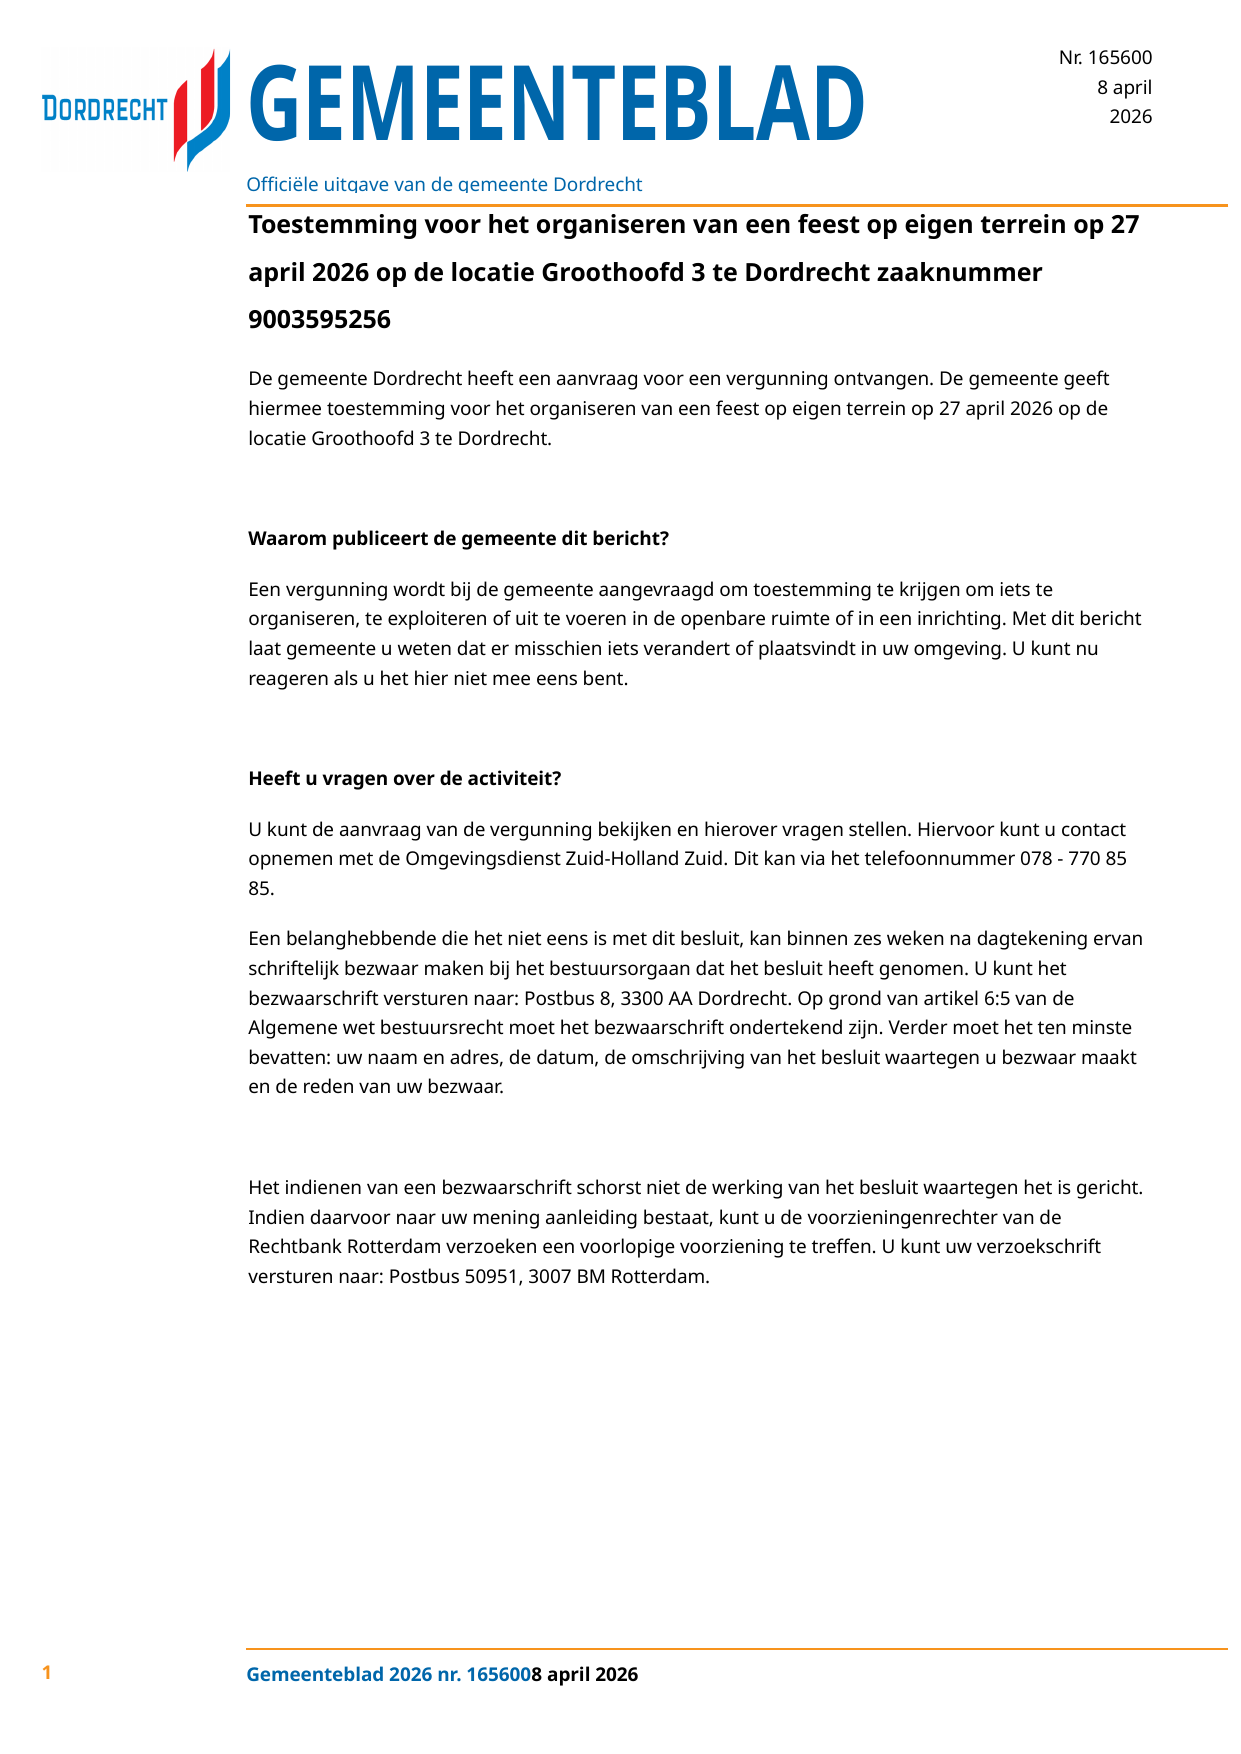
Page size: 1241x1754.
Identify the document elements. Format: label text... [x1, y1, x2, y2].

text Toestemming voor het organiseren van een feest op eigen terrein op 27 april 2026 op de locatie Groothoofd 3 te Dordrecht zaaknummer 9003595256 [248, 207, 1152, 336]
picture [41, 47, 231, 172]
text Het indienen van een bezwaarschrift schorst niet de werking van het besluit waartegen het is gericht. Indien daarvoor naar uw mening aanleiding bestaat, kunt u de voorzieningenrechter van de Rechtbank Rotterdam verzoeken een voorlopige voorziening te treffen. U kunt uw verzoekschrift versturen naar: Postbus 50951, 3007 BM Rotterdam. [248, 1174, 1152, 1289]
text Een vergunning wordt bij de gemeente aangevraagd om toestemming te krijgen om iets te organiseren, te exploiteren of uit te voeren in de openbare ruimte of in een inrichting. Met dit bericht laat gemeente u weten dat er misschien iets verandert of plaatsvindt in uw omgeving. U kunt nu reageren als u het hier niet mee eens bent. [248, 576, 1152, 690]
text De gemeente Dordrecht heeft een aanvraag voor een vergunning ontvangen. De gemeente geeft hiermee toestemming voor het organiseren van een feest op eigen terrein op 27 april 2026 op de locatie Groothoofd 3 te Dordrecht. [248, 366, 1152, 450]
text Een belanghebbende die het niet eens is met dit besluit, kan binnen zes weken na dagtekening ervan schriftelijk bezwaar maken bij het bestuursorgaan dat het besluit heeft genomen. U kunt het bezwaarschrift versturen naar: Postbus 8, 3300 AA Dordrecht. Op grond van artikel 6:5 van de Algemene wet bestuursrecht moet het bezwaarschrift ondertekend zijn. Verder moet het ten minste bevatten: uw naam en adres, de datum, de omschrijving van het besluit waartegen u bezwaar maakt en de reden van uw bezwaar. [248, 926, 1152, 1099]
text Waarom publiceert de gemeente dit bericht? [248, 526, 1152, 551]
text U kunt de aanvraag van de vergunning bekijken en hierover vragen stellen. Hiervoor kunt u contact opnemen met de Omgevingsdienst Zuid-Holland Zuid. Dit kan via het telefoonnummer 078 - 770 85 85. [248, 816, 1152, 901]
text Heeft u vragen over de activiteit? [248, 766, 1152, 791]
